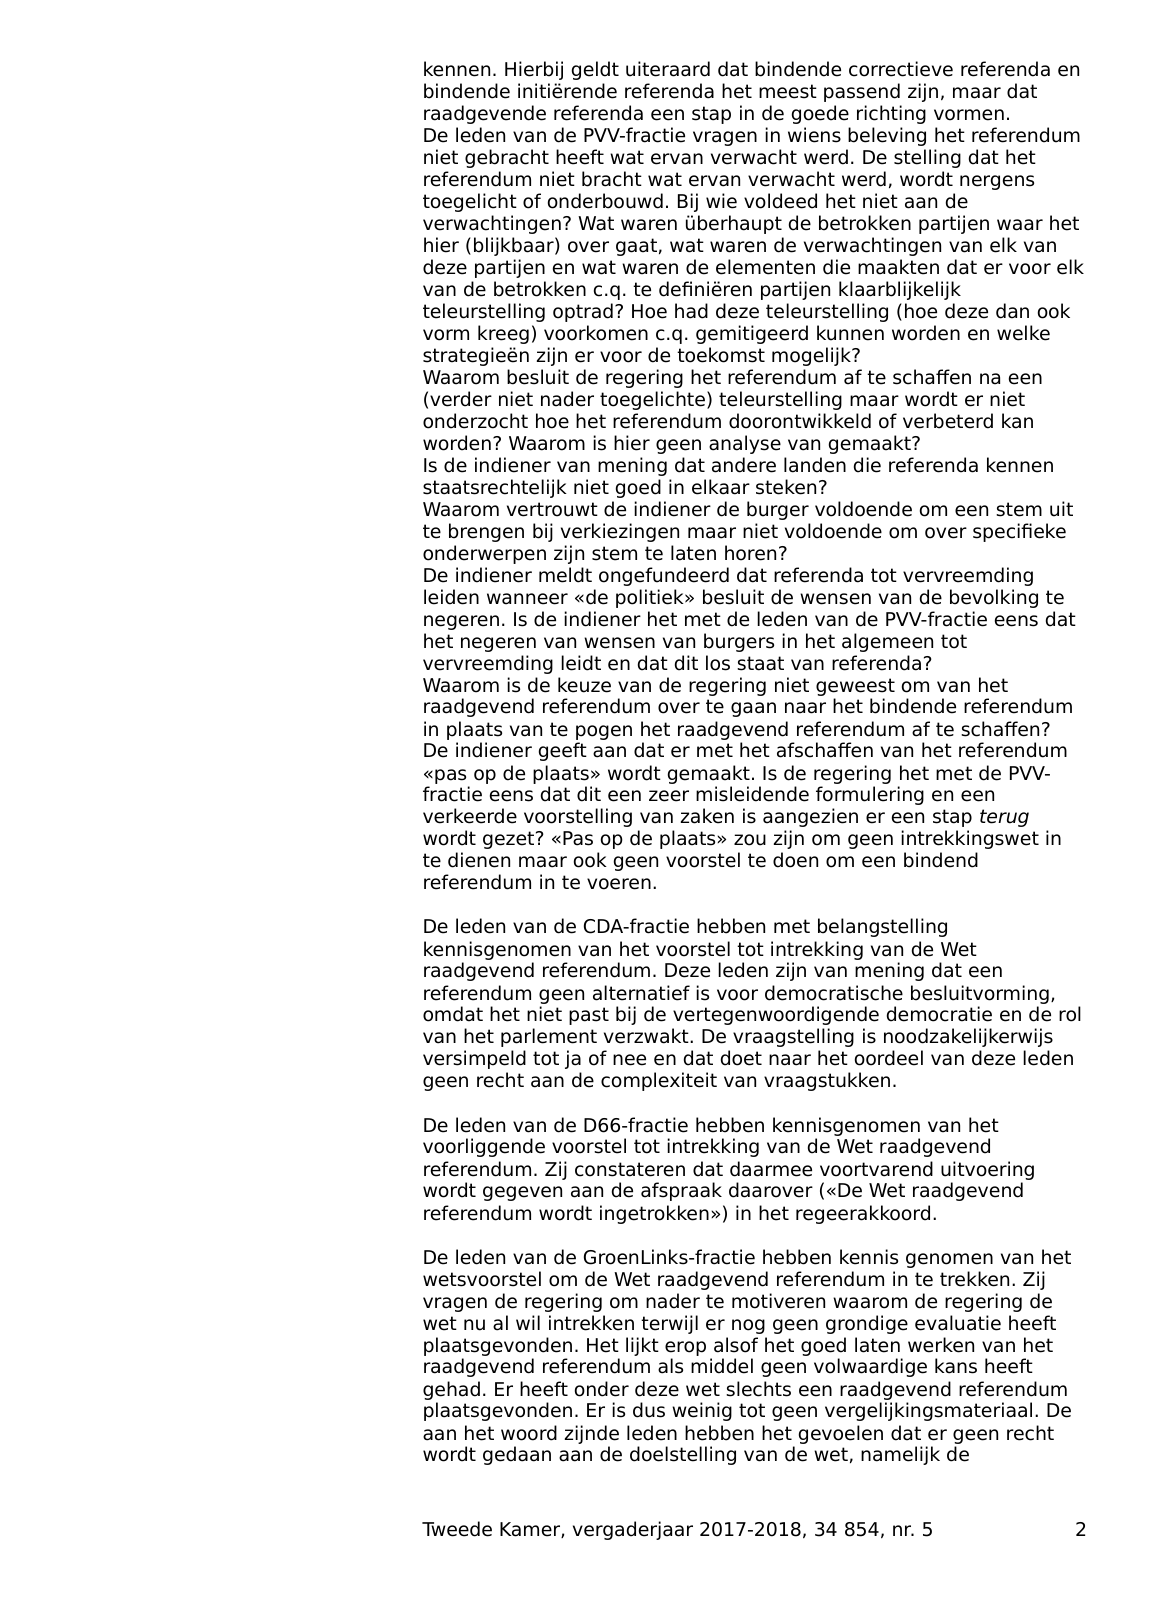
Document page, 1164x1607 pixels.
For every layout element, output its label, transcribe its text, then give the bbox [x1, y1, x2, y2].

text kennen. Hierbij geldt uiteraard dat bindende correctieve referenda en bindende initiërende referenda het meest passend zijn, maar dat raadgevende referenda een stap in de goede richting vormen. [422, 59, 1087, 125]
text Waarom besluit de regering het referendum af te schaffen na een (verder niet nader toegelichte) teleurstelling maar wordt er niet onderzocht hoe het referendum doorontwikkeld of verbeterd kan worden? Waarom is hier geen analyse van gemaakt? [422, 367, 1087, 455]
text Is de indiener van mening dat andere landen die referenda kennen staatsrechtelijk niet goed in elkaar steken? [422, 455, 1087, 499]
text Waarom vertrouwt de indiener de burger voldoende om een stem uit te brengen bij verkiezingen maar niet voldoende om over specifieke onderwerpen zijn stem te laten horen? [422, 499, 1087, 564]
text De indiener geeft aan dat er met het afschaffen van het referendum «pas op de plaats» wordt gemaakt. Is de regering het met de PVV-fractie eens dat dit een zeer misleidende formulering en een verkeerde voorstelling van zaken is aangezien er een stap terug wordt gezet? «Pas op de plaats» zou zijn om geen intrekkingswet in te dienen maar ook geen voorstel te doen om een bindend referendum in te voeren. [422, 740, 1087, 894]
text De indiener meldt ongefundeerd dat referenda tot vervreemding leiden wanneer «de politiek» besluit de wensen van de bevolking te negeren. Is de indiener het met de leden van de PVV-fractie eens dat het negeren van wensen van burgers in het algemeen tot vervreemding leidt en dat dit los staat van referenda? [422, 564, 1087, 674]
text De leden van de PVV-fractie vragen in wiens beleving het referendum niet gebracht heeft wat ervan verwacht werd. De stelling dat het referendum niet bracht wat ervan verwacht werd, wordt nergens toegelicht of onderbouwd. Bij wie voldeed het niet aan de verwachtingen? Wat waren überhaupt de betrokken partijen waar het hier (blijkbaar) over gaat, wat waren de verwachtingen van elk van deze partijen en wat waren de elementen die maakten dat er voor elk van de betrokken c.q. te definiëren partijen klaarblijkelijk teleurstelling optrad? Hoe had deze teleurstelling (hoe deze dan ook vorm kreeg) voorkomen c.q. gemitigeerd kunnen worden en welke strategieën zijn er voor de toekomst mogelijk? [422, 125, 1087, 367]
text De leden van de D66-fractie hebben kennisgenomen van het voorliggende voorstel tot intrekking van de Wet raadgevend referendum. Zij constateren dat daarmee voortvarend uitvoering wordt gegeven aan de afspraak daarover («De Wet raadgevend referendum wordt ingetrokken») in het regeerakkoord. [422, 1114, 1087, 1224]
text De leden van de GroenLinks-fractie hebben kennis genomen van het wetsvoorstel om de Wet raadgevend referendum in te trekken. Zij vragen de regering om nader te motiveren waarom de regering de wet nu al wil intrekken terwijl er nog geen grondige evaluatie heeft plaatsgevonden. Het lijkt erop alsof het goed laten werken van het raadgevend referendum als middel geen volwaardige kans heeft gehad. Er heeft onder deze wet slechts een raadgevend referendum plaatsgevonden. Er is dus weinig tot geen vergelijkingsmateriaal. De aan het woord zijnde leden hebben het gevoelen dat er geen recht wordt gedaan aan de doelstelling van de wet, namelijk de [422, 1247, 1087, 1466]
text De leden van de CDA-fractie hebben met belangstelling kennisgenomen van het voorstel tot intrekking van de Wet raadgevend referendum. Deze leden zijn van mening dat een referendum geen alternatief is voor democratische besluitvorming, omdat het niet past bij de vertegenwoordigende democratie en de rol van het parlement verzwakt. De vraagstelling is noodzakelijkerwijs versimpeld tot ja of nee en dat doet naar het oordeel van deze leden geen recht aan de complexiteit van vraagstukken. [422, 916, 1087, 1092]
text Waarom is de keuze van de regering niet geweest om van het raadgevend referendum over te gaan naar het bindende referendum in plaats van te pogen het raadgevend referendum af te schaffen? [422, 674, 1087, 740]
